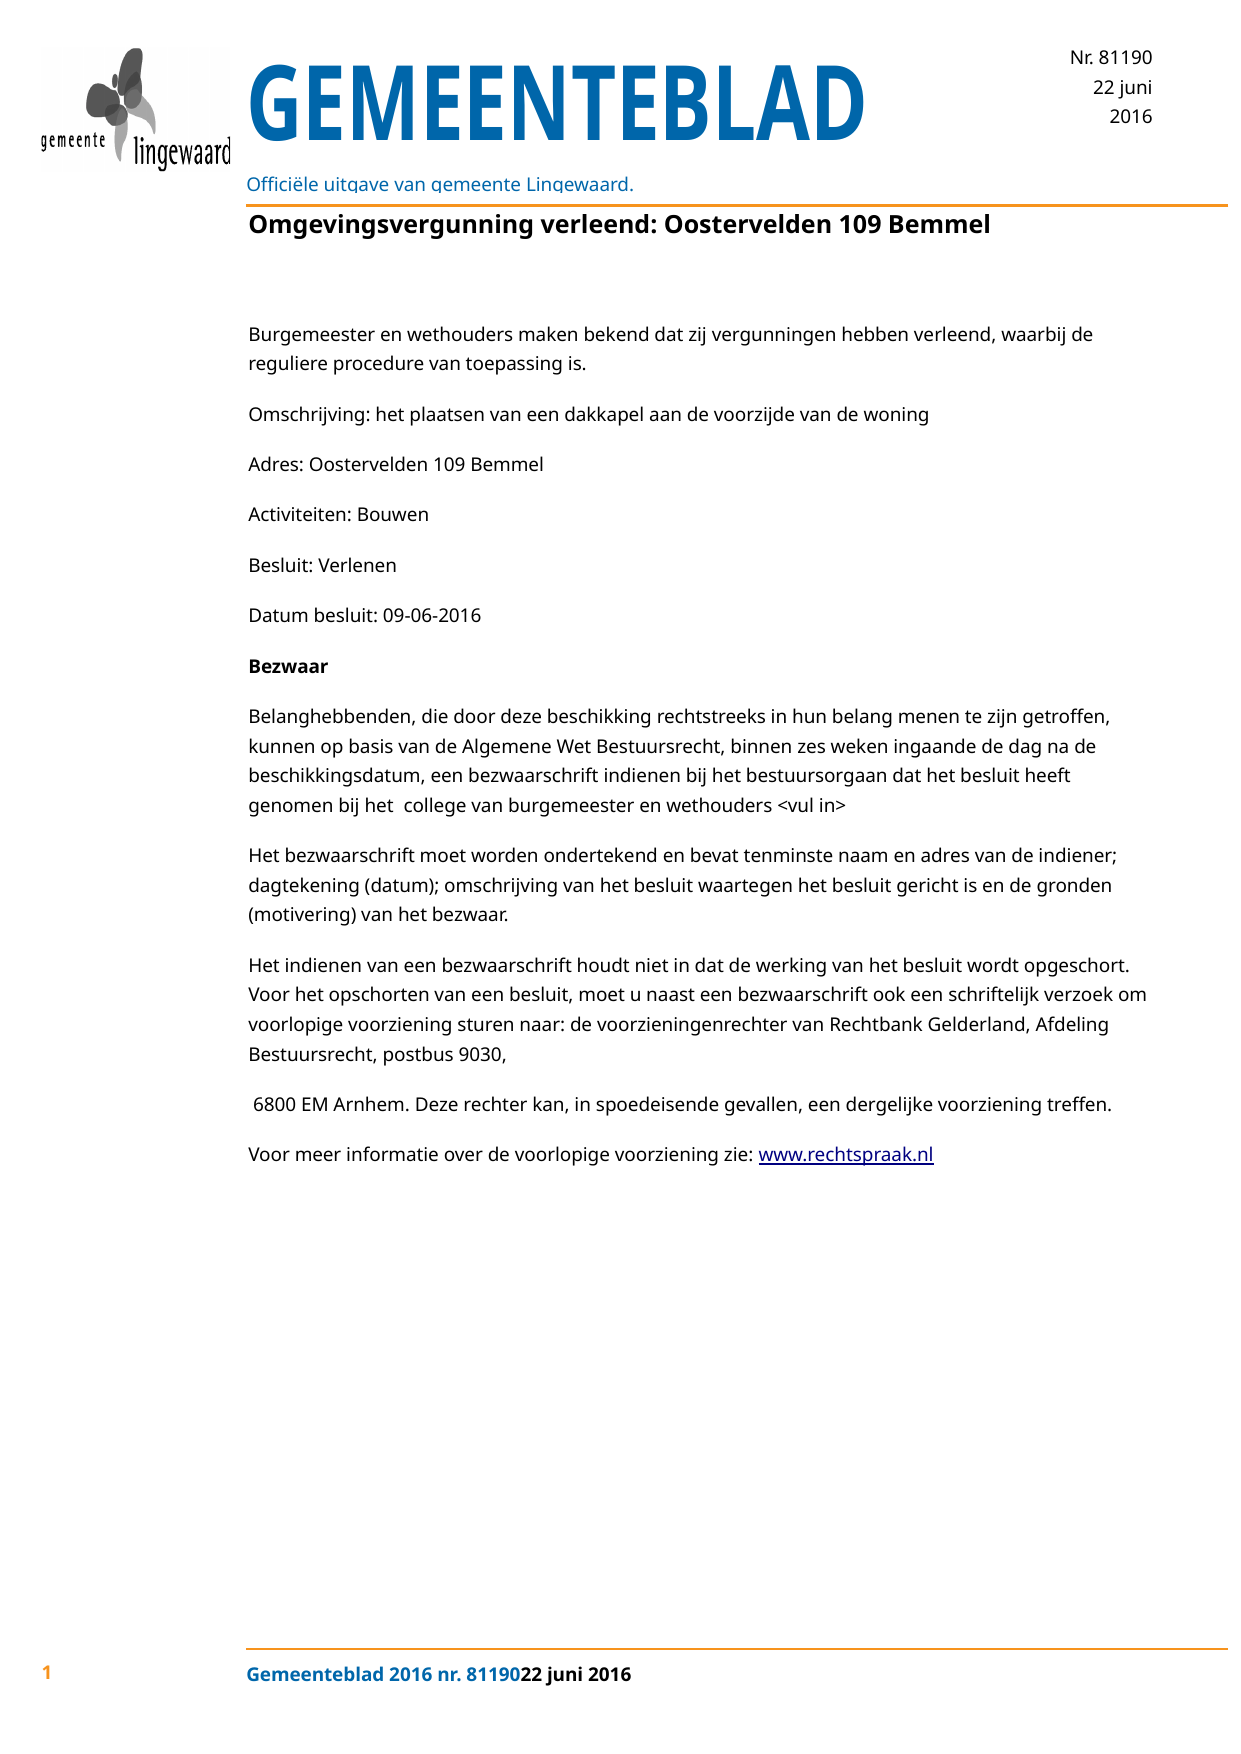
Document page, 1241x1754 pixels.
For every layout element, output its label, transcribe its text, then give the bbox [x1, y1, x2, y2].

text Het bezwaarschrift moet worden ondertekend en bevat tenminste naam en adres van de indiener; dagtekening (datum); omschrijving van het besluit waartegen het besluit gericht is en de gronden (motivering) van het bezwaar. [248, 842, 1152, 927]
text Bezwaar [248, 653, 1152, 678]
text Burgemeester en wethouders maken bekend dat zij vergunningen hebben verleend, waarbij de reguliere procedure van toepassing is. [248, 321, 1152, 376]
text Adres: Oostervelden 109 Bemmel [248, 451, 1152, 477]
text Besluit: Verlenen [248, 552, 1152, 578]
text Omgevingsvergunning verleend: Oostervelden 109 Bemmel [248, 207, 1152, 241]
text Voor meer informatie over de voorlopige voorziening zie: www.rechtspraak.nl [248, 1142, 1152, 1167]
picture [41, 47, 231, 172]
text Belanghebbenden, die door deze beschikking rechtstreeks in hun belang menen te zijn getroffen, kunnen op basis van de Algemene Wet Bestuursrecht, binnen zes weken ingaande de dag na de beschikkingsdatum, een bezwaarschrift indienen bij het bestuursorgaan dat het besluit heeft genomen bij het college van burgemeester en wethouders <vul in> [248, 703, 1152, 818]
text 6800 EM Arnhem. Deze rechter kan, in spoedeisende gevallen, een dergelijke voorziening treffen. [248, 1091, 1152, 1117]
text Datum besluit: 09-06-2016 [248, 602, 1152, 628]
text Activiteiten: Bouwen [248, 502, 1152, 527]
text Het indienen van een bezwaarschrift houdt niet in dat de werking van het besluit wordt opgeschort. Voor het opschorten van een besluit, moet u naast een bezwaarschrift ook een schriftelijk verzoek om voorlopige voorziening sturen naar: de voorzieningenrechter van Rechtbank Gelderland, Afdeling Bestuursrecht, postbus 9030, [248, 952, 1152, 1066]
text Omschrijving: het plaatsen van een dakkapel aan de voorzijde van de woning [248, 401, 1152, 426]
